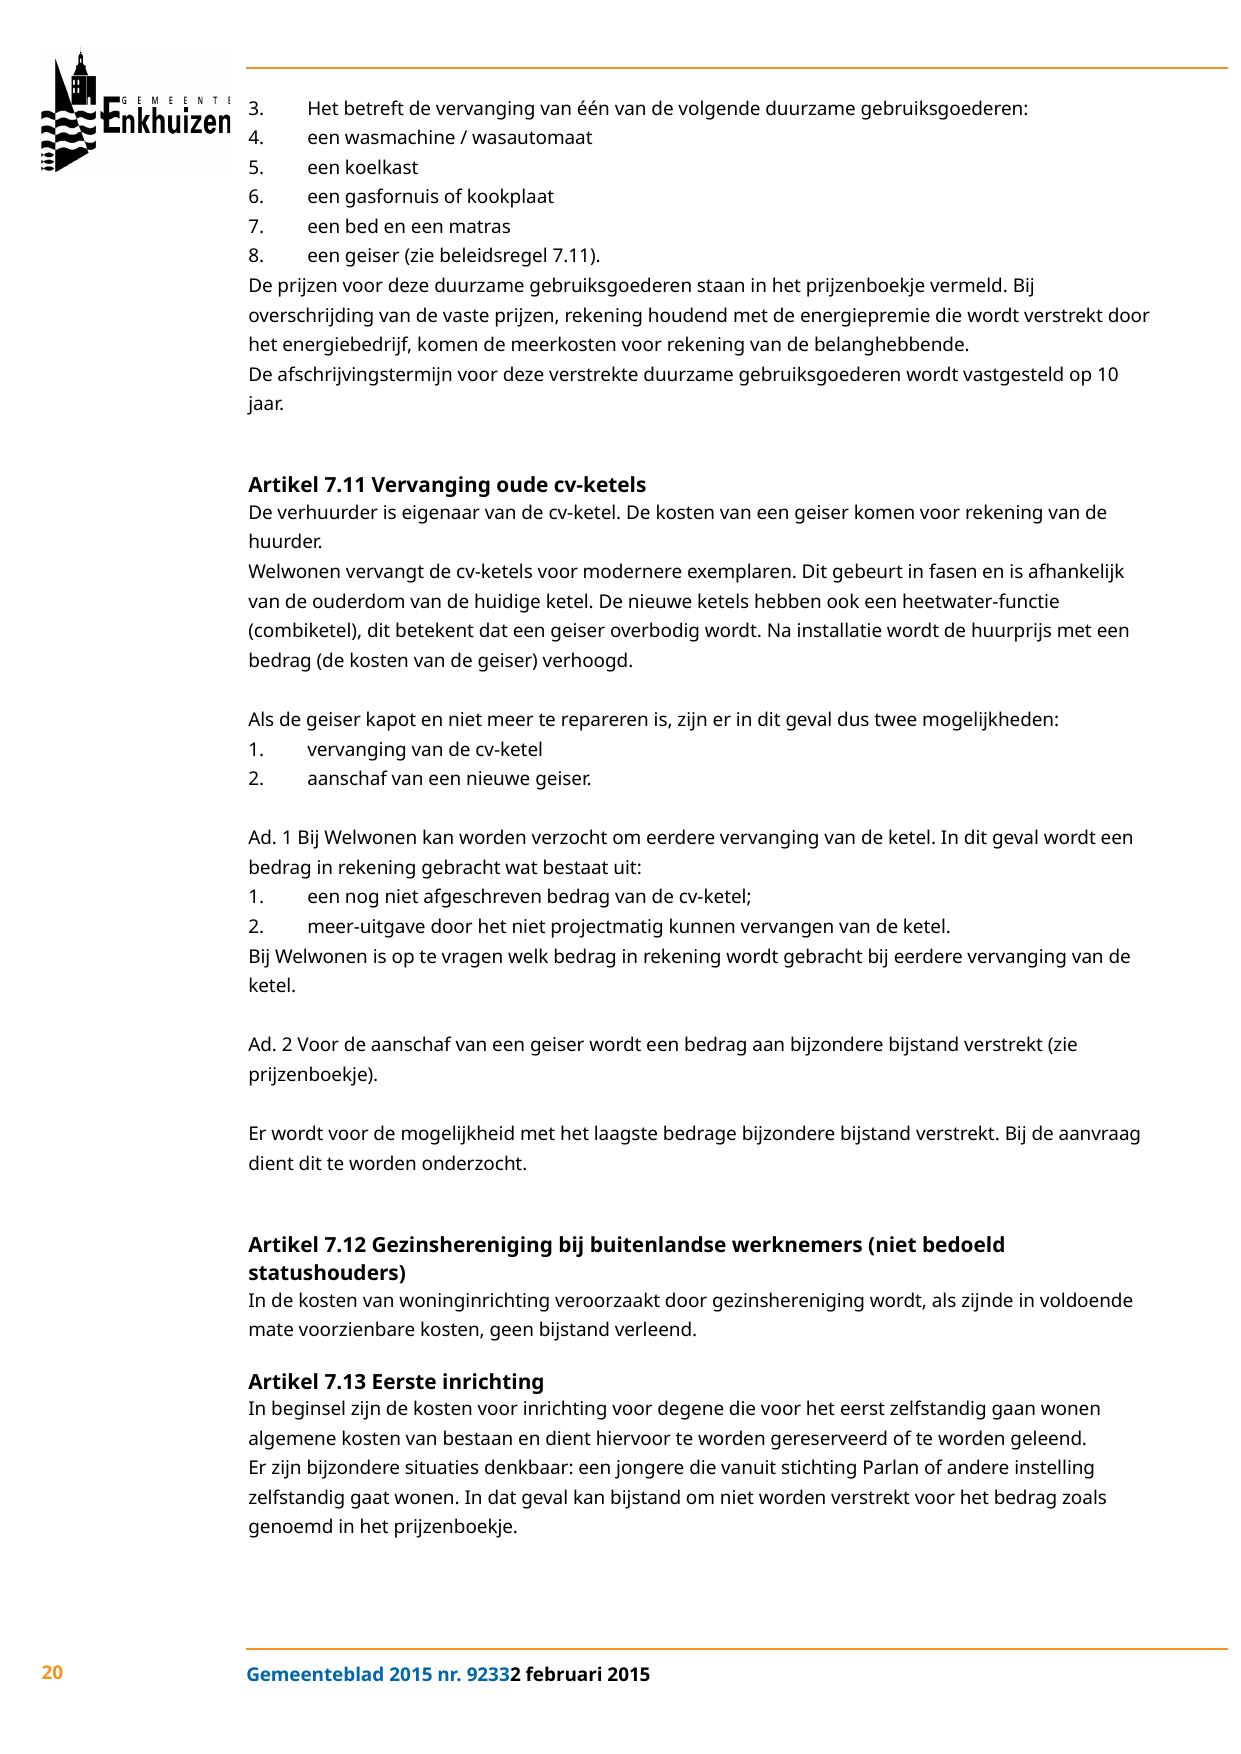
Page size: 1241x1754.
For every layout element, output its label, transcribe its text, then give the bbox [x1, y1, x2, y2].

text Ad. 2 Voor de aanschaf van een geiser wordt een bedrag aan bijzondere bijstand verstrekt (zie prijzenboekje). [248, 1032, 1152, 1087]
list een nog niet afgeschreven bedrag van de cv-ketel; [248, 884, 1152, 909]
list een wasmachine / wasautomaat [248, 124, 1152, 150]
text Artikel 7.12 Gezinshereniging bij buitenlandse werknemers (niet bedoeld statushouders) [248, 1230, 1152, 1287]
list aanschaf van een nieuwe geiser. [248, 765, 1152, 791]
text Als de geiser kapot en niet meer te repareren is, zijn er in dit geval dus twee mogelijkheden: [248, 706, 1152, 732]
list Het betreft de vervanging van één van de volgende duurzame gebruiksgoederen: [248, 95, 1152, 121]
text Artikel 7.11 Vervanging oude cv-ketels [248, 471, 1152, 499]
picture [41, 47, 231, 172]
text Bij Welwonen is op te vragen welk bedrag in rekening wordt gebracht bij eerdere vervanging van de ketel. [248, 943, 1152, 998]
list een gasfornuis of kookplaat [248, 183, 1152, 209]
text Artikel 7.13 Eerste inrichting [248, 1367, 1152, 1395]
text De verhuurder is eigenaar van de cv-ketel. De kosten van een geiser komen voor rekening van de huurder. [248, 499, 1152, 554]
text Welwonen vervangt de cv-ketels voor modernere exemplaren. Dit gebeurt in fasen en is afhankelijk van de ouderdom van de huidige ketel. De nieuwe ketels hebben ook een heetwater-functie (combiketel), dit betekent dat een geiser overbodig wordt. Na installatie wordt de huurprijs met een bedrag (de kosten van de geiser) verhoogd. [248, 558, 1152, 673]
list een geiser (zie beleidsregel 7.11). [248, 243, 1152, 268]
text De prijzen voor deze duurzame gebruiksgoederen staan in het prijzenboekje vermeld. Bij overschrijding van de vaste prijzen, rekening houdend met de energiepremie die wordt verstrekt door het energiebedrijf, komen de meerkosten voor rekening van de belanghebbende. [248, 272, 1152, 357]
list vervanging van de cv-ketel [248, 736, 1152, 761]
text Er wordt voor de mogelijkheid met het laagste bedrage bijzondere bijstand verstrekt. Bij de aanvraag dient dit te worden onderzocht. [248, 1120, 1152, 1176]
text De afschrijvingstermijn voor deze verstrekte duurzame gebruiksgoederen wordt vastgesteld op 10 jaar. [248, 361, 1152, 416]
text In beginsel zijn de kosten voor inrichting voor degene die voor het eerst zelfstandig gaan wonen algemene kosten van bestaan en dient hiervoor te worden gereserveerd of te worden geleend. [248, 1395, 1152, 1451]
list een koelkast [248, 154, 1152, 180]
list meer-uitgave door het niet projectmatig kunnen vervangen van de ketel. [248, 913, 1152, 939]
list een bed en een matras [248, 213, 1152, 239]
text Er zijn bijzondere situaties denkbaar: een jongere die vanuit stichting Parlan of andere instelling zelfstandig gaat wonen. In dat geval kan bijstand om niet worden verstrekt voor het bedrag zoals genoemd in het prijzenboekje. [248, 1454, 1152, 1539]
text In de kosten van woninginrichting veroorzaakt door gezinshereniging wordt, als zijnde in voldoende mate voorzienbare kosten, geen bijstand verleend. [248, 1287, 1152, 1342]
text Ad. 1 Bij Welwonen kan worden verzocht om eerdere vervanging van de ketel. In dit geval wordt een bedrag in rekening gebracht wat bestaat uit: [248, 824, 1152, 880]
